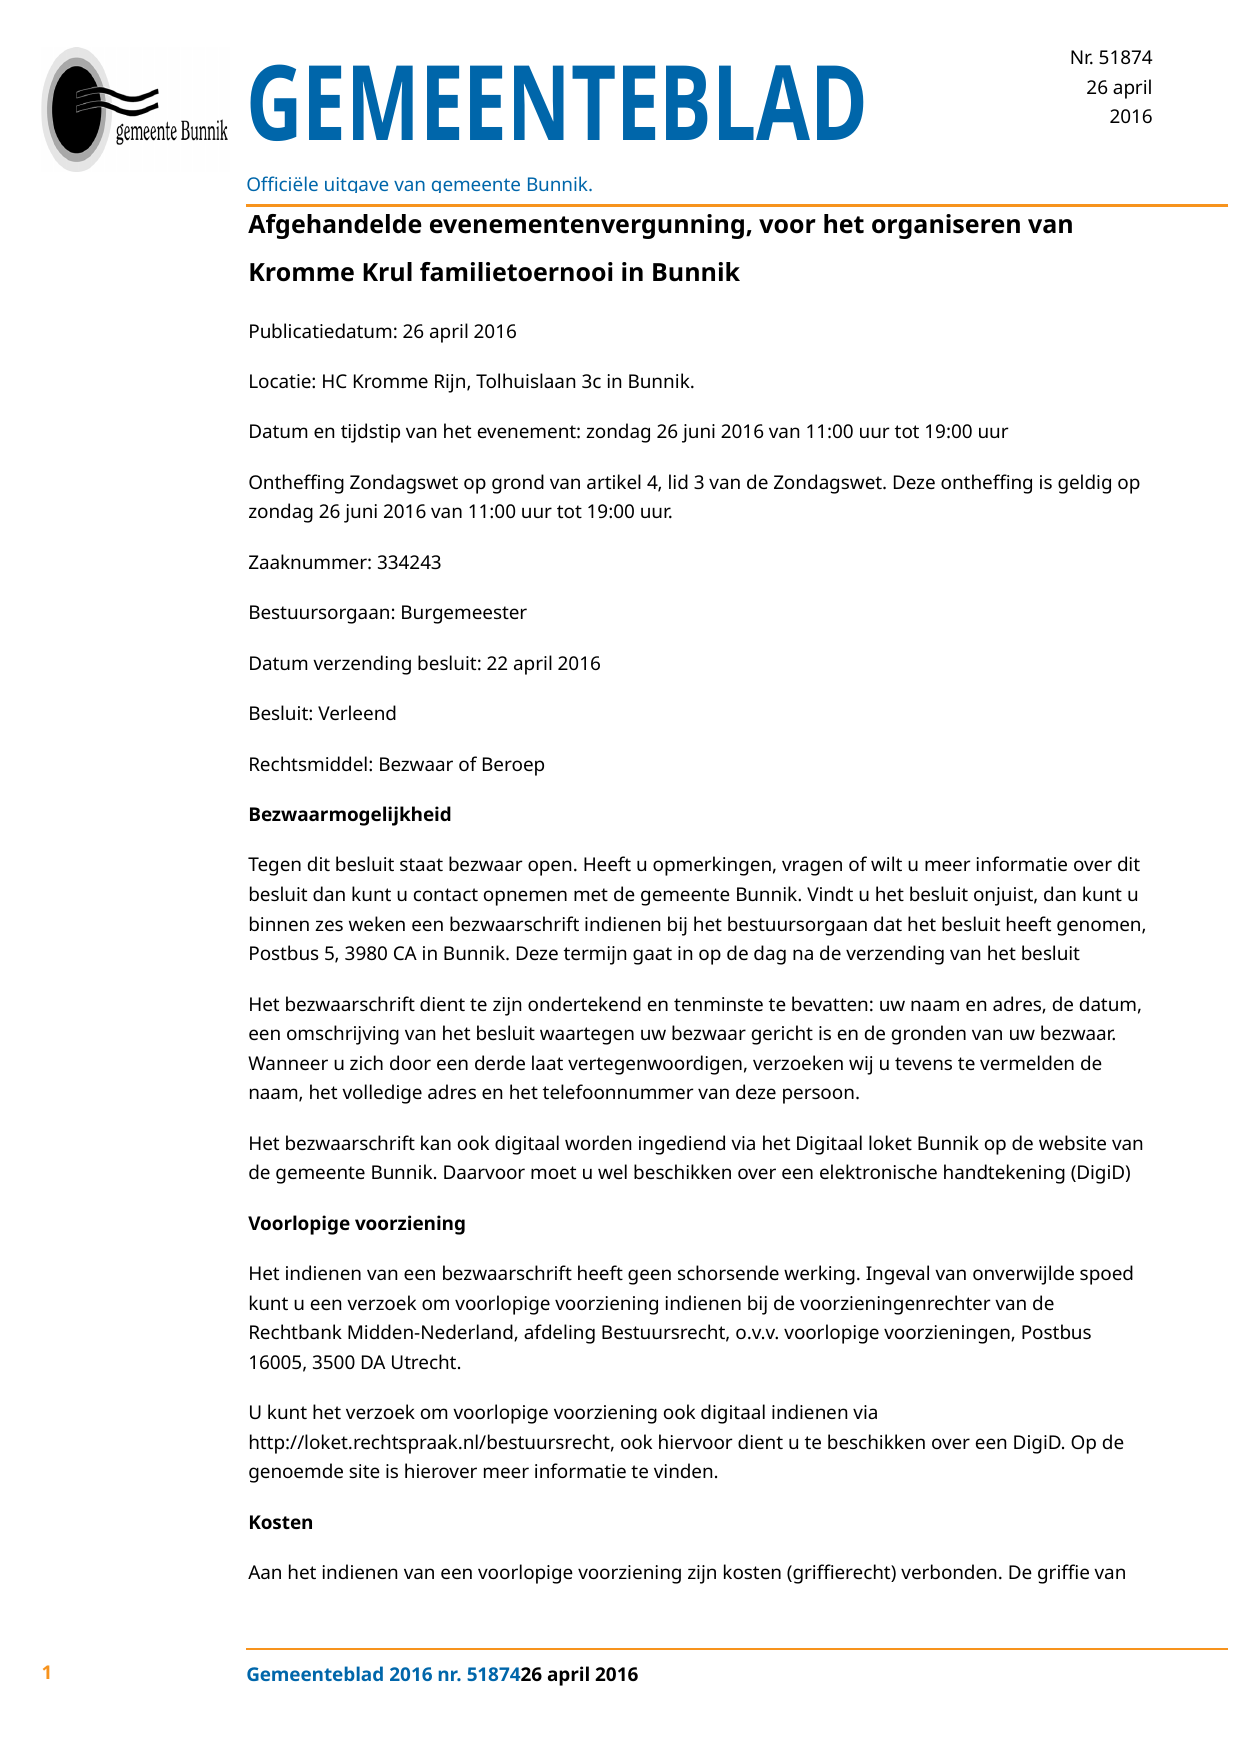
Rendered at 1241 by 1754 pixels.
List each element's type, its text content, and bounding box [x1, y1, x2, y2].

text Het indienen van een bezwaarschrift heeft geen schorsende werking. Ingeval van onverwijlde spoed kunt u een verzoek om voorlopige voorziening indienen bij de voorzieningenrechter van de Rechtbank Midden-Nederland, afdeling Bestuursrecht, o.v.v. voorlopige voorzieningen, Postbus 16005, 3500 DA Utrecht. [248, 1260, 1152, 1375]
text Rechtsmiddel: Bezwaar of Beroep [248, 751, 1152, 777]
text Voorlopige voorziening [248, 1210, 1152, 1236]
picture [41, 47, 231, 172]
text Afgehandelde evenementenvergunning, voor het organiseren van Kromme Krul familietoernooi in Bunnik [248, 207, 1152, 288]
text Locatie: HC Kromme Rijn, Tolhuislaan 3c in Bunnik. [248, 368, 1152, 394]
text Datum en tijdstip van het evenement: zondag 26 juni 2016 van 11:00 uur tot 19:00 uur [248, 419, 1152, 444]
text Bezwaarmogelijkheid [248, 801, 1152, 827]
text Ontheffing Zondagswet op grond van artikel 4, lid 3 van de Zondagswet. Deze ontheffing is geldig op zondag 26 juni 2016 van 11:00 uur tot 19:00 uur. [248, 469, 1152, 524]
text Tegen dit besluit staat bezwaar open. Heeft u opmerkingen, vragen of wilt u meer informatie over dit besluit dan kunt u contact opnemen met de gemeente Bunnik. Vindt u het besluit onjuist, dan kunt u binnen zes weken een bezwaarschrift indienen bij het bestuursorgaan dat het besluit heeft genomen, Postbus 5, 3980 CA in Bunnik. Deze termijn gaat in op de dag na de verzending van het besluit [248, 852, 1152, 966]
text U kunt het verzoek om voorlopige voorziening ook digitaal indienen via http://loket.rechtspraak.nl/bestuursrecht, ook hiervoor dient u te beschikken over een DigiD. Op de genoemde site is hierover meer informatie te vinden. [248, 1399, 1152, 1484]
text Publicatiedatum: 26 april 2016 [248, 318, 1152, 344]
text Besluit: Verleend [248, 700, 1152, 726]
text Het bezwaarschrift kan ook digitaal worden ingediend via het Digitaal loket Bunnik op de website van de gemeente Bunnik. Daarvoor moet u wel beschikken over een elektronische handtekening (DigiD) [248, 1130, 1152, 1185]
text Bestuursorgaan: Burgemeester [248, 599, 1152, 625]
text Het bezwaarschrift dient te zijn ondertekend en tenminste te bevatten: uw naam en adres, de datum, een omschrijving van het besluit waartegen uw bezwaar gericht is en de gronden van uw bezwaar. Wanneer u zich door een derde laat vertegenwoordigen, verzoeken wij u tevens te vermelden de naam, het volledige adres en het telefoonnummer van deze persoon. [248, 991, 1152, 1105]
text Aan het indienen van een voorlopige voorziening zijn kosten (griffierecht) verbonden. De griffie van [248, 1559, 1152, 1585]
text Kosten [248, 1509, 1152, 1535]
text Zaaknummer: 334243 [248, 549, 1152, 575]
text Datum verzending besluit: 22 april 2016 [248, 650, 1152, 676]
